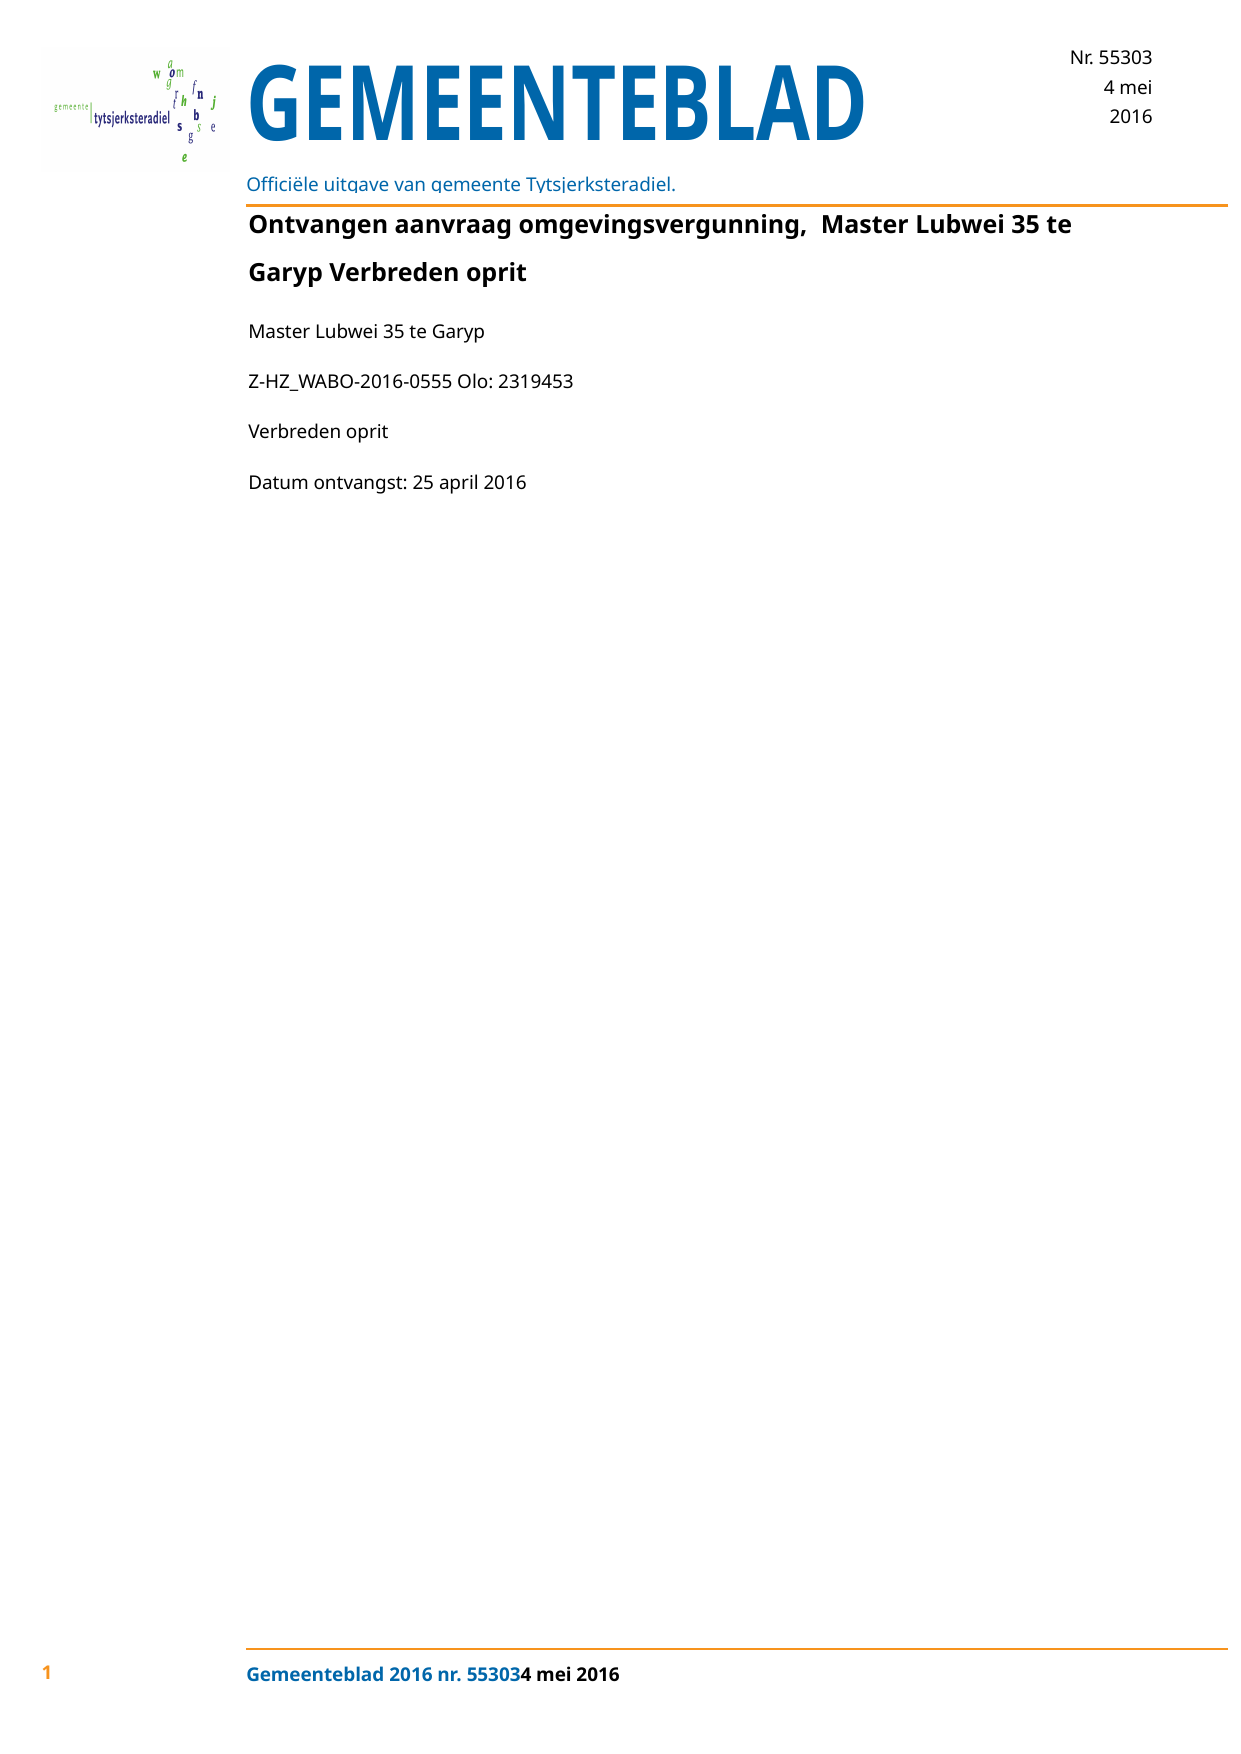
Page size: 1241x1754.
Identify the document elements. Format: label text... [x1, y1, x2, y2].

text Master Lubwei 35 te Garyp [248, 318, 1152, 344]
text Ontvangen aanvraag omgevingsvergunning, Master Lubwei 35 te Garyp Verbreden oprit [248, 207, 1152, 288]
text Verbreden oprit [248, 419, 1152, 444]
text Datum ontvangst: 25 april 2016 [248, 469, 1152, 495]
text Z-HZ_WABO-2016-0555 Olo: 2319453 [248, 368, 1152, 394]
picture [41, 47, 231, 172]
